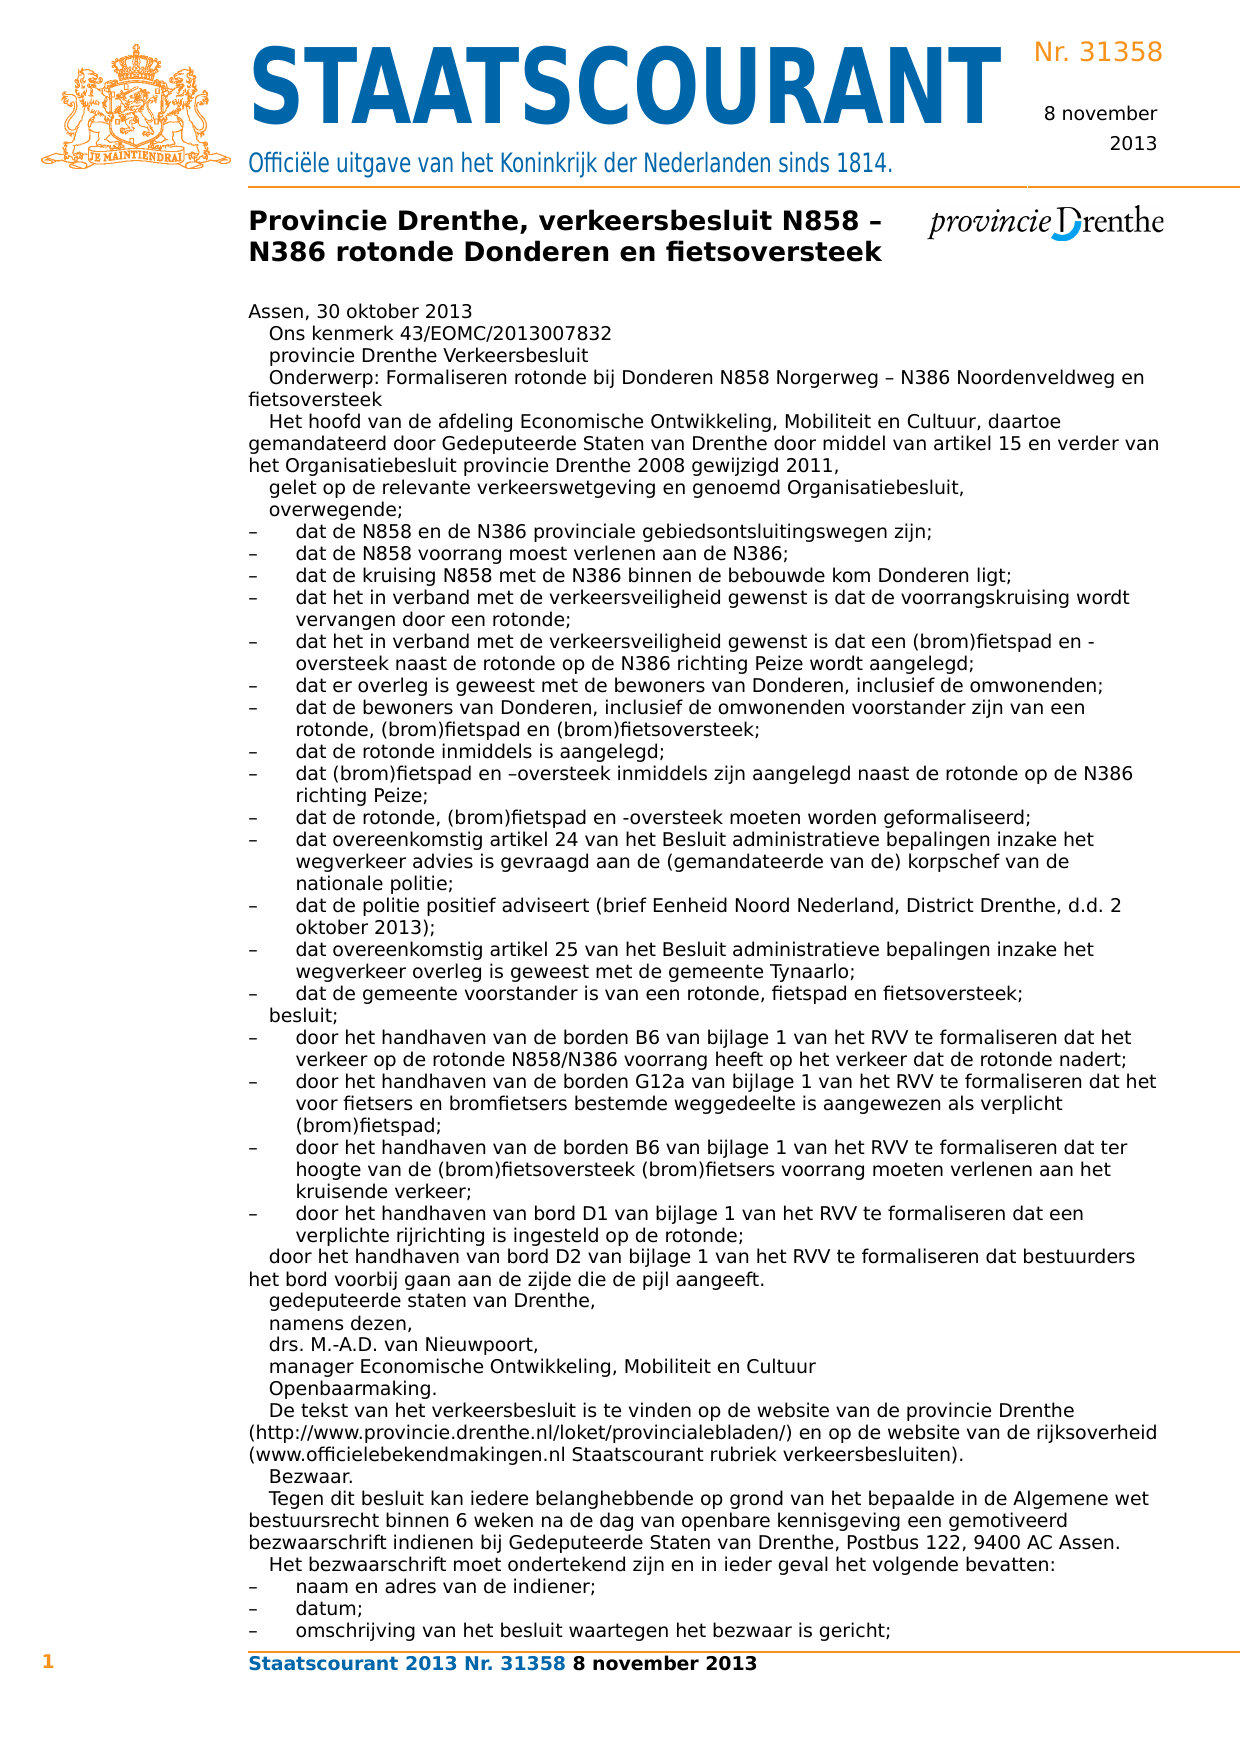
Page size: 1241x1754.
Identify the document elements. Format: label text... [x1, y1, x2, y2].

text gedeputeerde staten van Drenthe, [248, 1290, 1163, 1312]
text provincie Drenthe Verkeersbesluit [248, 345, 1163, 367]
text Tegen dit besluit kan iedere belanghebbende op grond van het bepaalde in de Algemene wet bestuursrecht binnen 6 weken na de dag van openbare kennisgeving een gemotiveerd bezwaarschrift indienen bij Gedeputeerde Staten van Drenthe, Postbus 122, 9400 AC Assen. [248, 1488, 1163, 1554]
list dat overeenkomstig artikel 24 van het Besluit administratieve bepalingen inzake het wegverkeer advies is gevraagd aan de (gemandateerde van de) korpschef van de nationale politie; [248, 829, 1163, 895]
picture [41, 44, 231, 169]
list door het handhaven van bord D1 van bijlage 1 van het RVV te formaliseren dat een verplichte rijrichting is ingesteld op de rotonde; [248, 1202, 1163, 1246]
text Openbaarmaking. [248, 1378, 1163, 1400]
text overwegende; [248, 499, 1163, 521]
text Het bezwaarschrift moet ondertekend zijn en in ieder geval het volgende bevatten: [248, 1554, 1163, 1576]
text De tekst van het verkeersbesluit is te vinden op de website van de provincie Drenthe (http://www.provincie.drenthe.nl/loket/provincialebladen/) en op de website van de rijksoverheid (www.officielebekendmakingen.nl Staatscourant rubriek verkeersbesluiten). [248, 1400, 1163, 1466]
list dat de N858 en de N386 provinciale gebiedsontsluitingswegen zijn; [248, 521, 1163, 543]
list naam en adres van de indiener; [248, 1576, 1163, 1598]
list dat de rotonde, (brom)fietspad en -oversteek moeten worden geformaliseerd; [248, 807, 1163, 829]
list door het handhaven van de borden B6 van bijlage 1 van het RVV te formaliseren dat ter hoogte van de (brom)fietsoversteek (brom)fietsers voorrang moeten verlenen aan het kruisende verkeer; [248, 1137, 1163, 1202]
text Bezwaar. [248, 1466, 1163, 1488]
text manager Economische Ontwikkeling, Mobiliteit en Cultuur [248, 1356, 1163, 1378]
list dat overeenkomstig artikel 25 van het Besluit administratieve bepalingen inzake het wegverkeer overleg is geweest met de gemeente Tynaarlo; [248, 939, 1163, 983]
list dat de rotonde inmiddels is aangelegd; [248, 741, 1163, 763]
text besluit; [248, 1005, 1163, 1027]
list dat het in verband met de verkeersveiligheid gewenst is dat een (brom)fietspad en -oversteek naast de rotonde op de N386 richting Peize wordt aangelegd; [248, 631, 1163, 675]
list dat de politie positief adviseert (brief Eenheid Noord Nederland, District Drenthe, d.d. 2 oktober 2013); [248, 895, 1163, 939]
text Het hoofd van de afdeling Economische Ontwikkeling, Mobiliteit en Cultuur, daartoe gemandateerd door Gedeputeerde Staten van Drenthe door middel van artikel 15 en verder van het Organisatiebesluit provincie Drenthe 2008 gewijzigd 2011, [248, 411, 1163, 477]
picture [927, 205, 1164, 241]
list dat (brom)fietspad en –oversteek inmiddels zijn aangelegd naast de rotonde op de N386 richting Peize; [248, 763, 1163, 807]
list dat de gemeente voorstander is van een rotonde, fietspad en fietsoversteek; [248, 983, 1163, 1005]
list door het handhaven van de borden G12a van bijlage 1 van het RVV te formaliseren dat het voor fietsers en bromfietsers bestemde weggedeelte is aangewezen als verplicht (brom)fietspad; [248, 1071, 1163, 1137]
list door het handhaven van de borden B6 van bijlage 1 van het RVV te formaliseren dat het verkeer op de rotonde N858/N386 voorrang heeft op het verkeer dat de rotonde nadert; [248, 1027, 1163, 1071]
text gelet op de relevante verkeerswetgeving en genoemd Organisatiebesluit, [248, 477, 1163, 499]
text namens dezen, [248, 1312, 1163, 1334]
list dat de kruising N858 met de N386 binnen de bebouwde kom Donderen ligt; [248, 565, 1163, 587]
text Assen, 30 oktober 2013 [248, 301, 1163, 323]
list dat de N858 voorrang moest verlenen aan de N386; [248, 543, 1163, 565]
text door het handhaven van bord D2 van bijlage 1 van het RVV te formaliseren dat bestuurders het bord voorbij gaan aan de zijde die de pijl aangeeft. [248, 1246, 1163, 1290]
text Onderwerp: Formaliseren rotonde bij Donderen N858 Norgerweg – N386 Noordenveldweg en fietsoversteek [248, 367, 1163, 411]
subtitle Provincie Drenthe, verkeersbesluit N858 –N386 rotonde Donderen en fietsoversteek [248, 206, 1163, 268]
list dat er overleg is geweest met de bewoners van Donderen, inclusief de omwonenden; [248, 675, 1163, 697]
text drs. M.-A.D. van Nieuwpoort, [248, 1334, 1163, 1356]
list dat het in verband met de verkeersveiligheid gewenst is dat de voorrangskruising wordt vervangen door een rotonde; [248, 587, 1163, 631]
text Ons kenmerk 43/EOMC/2013007832 [248, 323, 1163, 345]
list datum; [248, 1598, 1163, 1620]
list omschrijving van het besluit waartegen het bezwaar is gericht; [248, 1620, 1163, 1642]
list dat de bewoners van Donderen, inclusief de omwonenden voorstander zijn van een rotonde, (brom)fietspad en (brom)fietsoversteek; [248, 697, 1163, 741]
